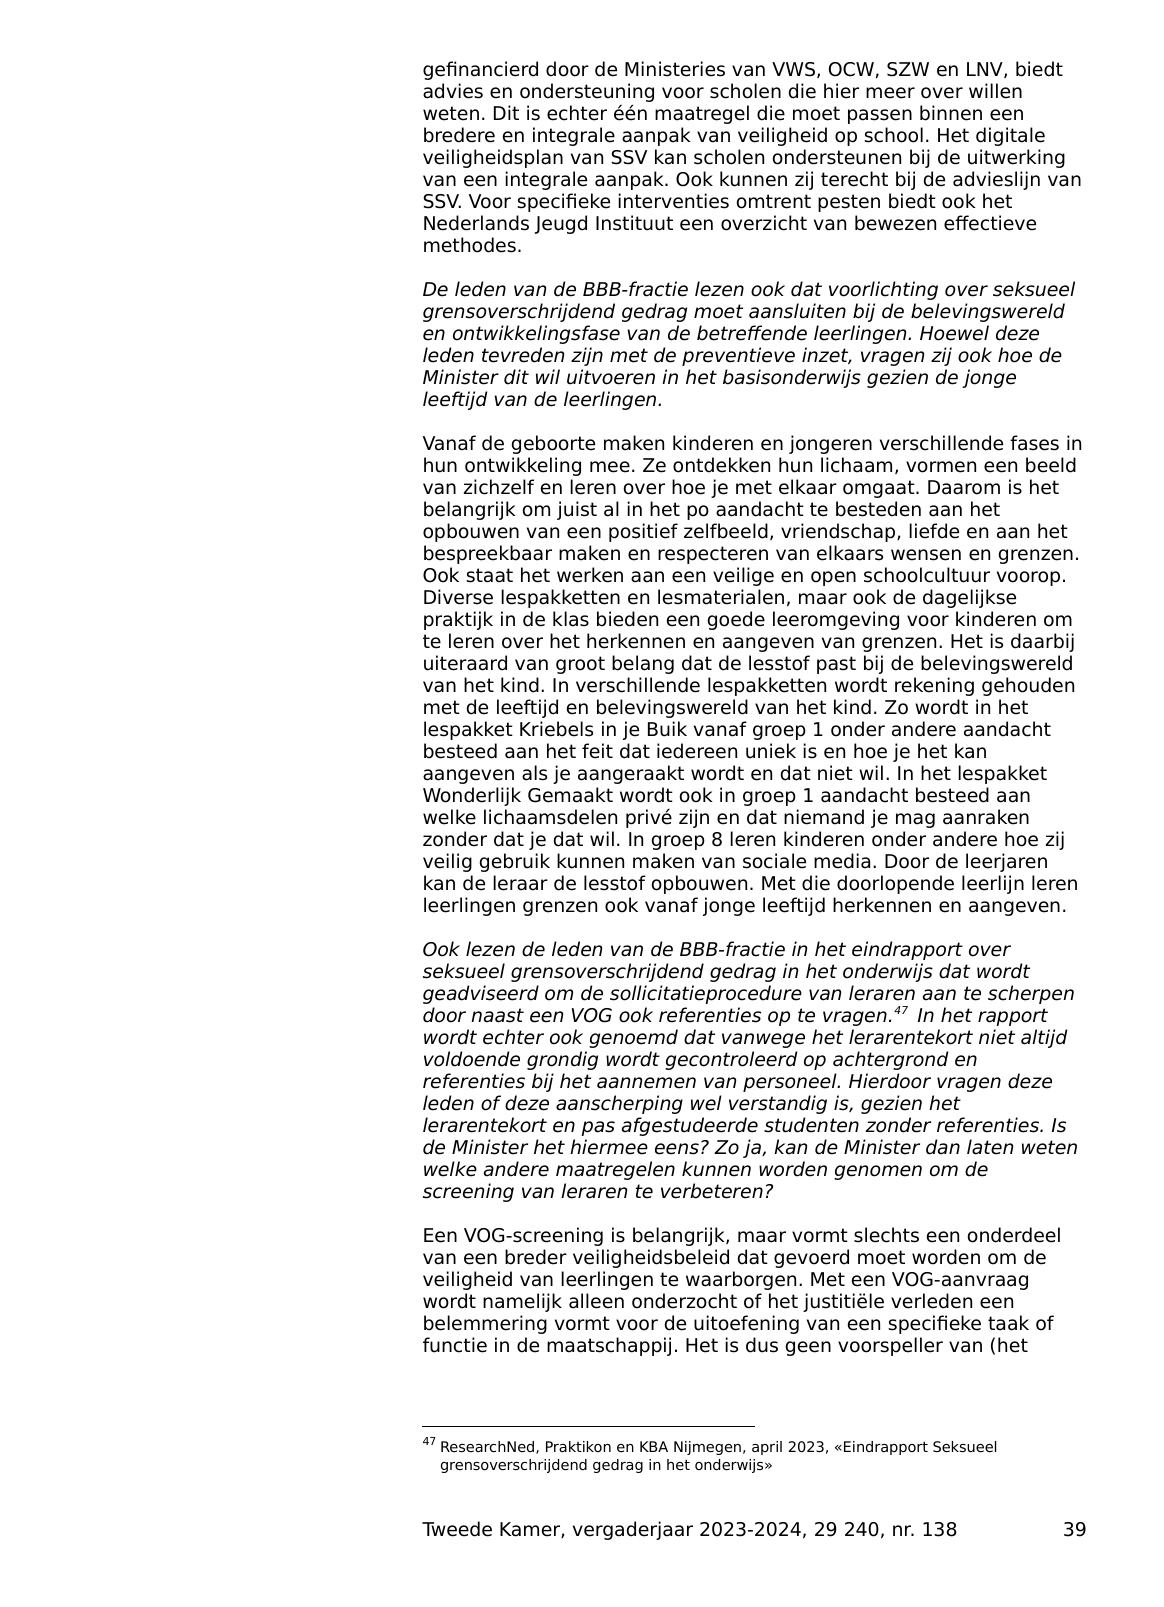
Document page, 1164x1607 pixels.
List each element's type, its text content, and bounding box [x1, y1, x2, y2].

text Ook lezen de leden van de BBB-fractie in het eindrapport over seksueel grensoverschrijdend gedrag in het onderwijs dat wordt geadviseerd om de sollicitatieprocedure van leraren aan te scherpen door naast een VOG ook referenties op te vragen. In het rapport wordt echter ook genoemd dat vanwege het lerarentekort niet altijd voldoende grondig wordt gecontroleerd op achtergrond en referenties bij het aannemen van personeel. Hierdoor vragen deze leden of deze aanscherping wel verstandig is, gezien het lerarentekort en pas afgestudeerde studenten zonder referenties. Is de Minister het hiermee eens? Zo ja, kan de Minister dan laten weten welke andere maatregelen kunnen worden genomen om de screening van leraren te verbeteren? [422, 939, 1087, 1203]
text Vanaf de geboorte maken kinderen en jongeren verschillende fases in hun ontwikkeling mee. Ze ontdekken hun lichaam, vormen een beeld van zichzelf en leren over hoe je met elkaar omgaat. Daarom is het belangrijk om juist al in het po aandacht te besteden aan het opbouwen van een positief zelfbeeld, vriendschap, liefde en aan het bespreekbaar maken en respecteren van elkaars wensen en grenzen. Ook staat het werken aan een veilige en open schoolcultuur voorop. Diverse lespakketten en lesmaterialen, maar ook de dagelijkse praktijk in de klas bieden een goede leeromgeving voor kinderen om te leren over het herkennen en aangeven van grenzen. Het is daarbij uiteraard van groot belang dat de lesstof past bij de belevingswereld van het kind. In verschillende lespakketten wordt rekening gehouden met de leeftijd en belevingswereld van het kind. Zo wordt in het lespakket Kriebels in je Buik vanaf groep 1 onder andere aandacht besteed aan het feit dat iedereen uniek is en hoe je het kan aangeven als je aangeraakt wordt en dat niet wil. In het lespakket Wonderlijk Gemaakt wordt ook in groep 1 aandacht besteed aan welke lichaamsdelen privé zijn en dat niemand je mag aanraken zonder dat je dat wil. In groep 8 leren kinderen onder andere hoe zij veilig gebruik kunnen maken van sociale media. Door de leerjaren kan de leraar de lesstof opbouwen. Met die doorlopende leerlijn leren leerlingen grenzen ook vanaf jonge leeftijd herkennen en aangeven. [422, 433, 1087, 917]
text gefinancierd door de Ministeries van VWS, OCW, SZW en LNV, biedt advies en ondersteuning voor scholen die hier meer over willen weten. Dit is echter één maatregel die moet passen binnen een bredere en integrale aanpak van veiligheid op school. Het digitale veiligheidsplan van SSV kan scholen ondersteunen bij de uitwerking van een integrale aanpak. Ook kunnen zij terecht bij de advieslijn van SSV. Voor specifieke interventies omtrent pesten biedt ook het Nederlands Jeugd Instituut een overzicht van bewezen effectieve methodes. [422, 59, 1087, 257]
text De leden van de BBB-fractie lezen ook dat voorlichting over seksueel grensoverschrijdend gedrag moet aansluiten bij de belevingswereld en ontwikkelingsfase van de betreffende leerlingen. Hoewel deze leden tevreden zijn met de preventieve inzet, vragen zij ook hoe de Minister dit wil uitvoeren in het basisonderwijs gezien de jonge leeftijd van de leerlingen. [422, 279, 1087, 411]
text ResearchNed, Praktikon en KBA Nijmegen, april 2023, «Eindrapport Seksueel grensoverschrijdend gedrag in het onderwijs» [422, 1435, 1087, 1474]
text Een VOG-screening is belangrijk, maar vormt slechts een onderdeel van een breder veiligheidsbeleid dat gevoerd moet worden om de veiligheid van leerlingen te waarborgen. Met een VOG-aanvraag wordt namelijk alleen onderzocht of het justitiële verleden een belemmering vormt voor de uitoefening van een specifieke taak of functie in de maatschappij. Het is dus geen voorspeller van (het [422, 1225, 1087, 1357]
